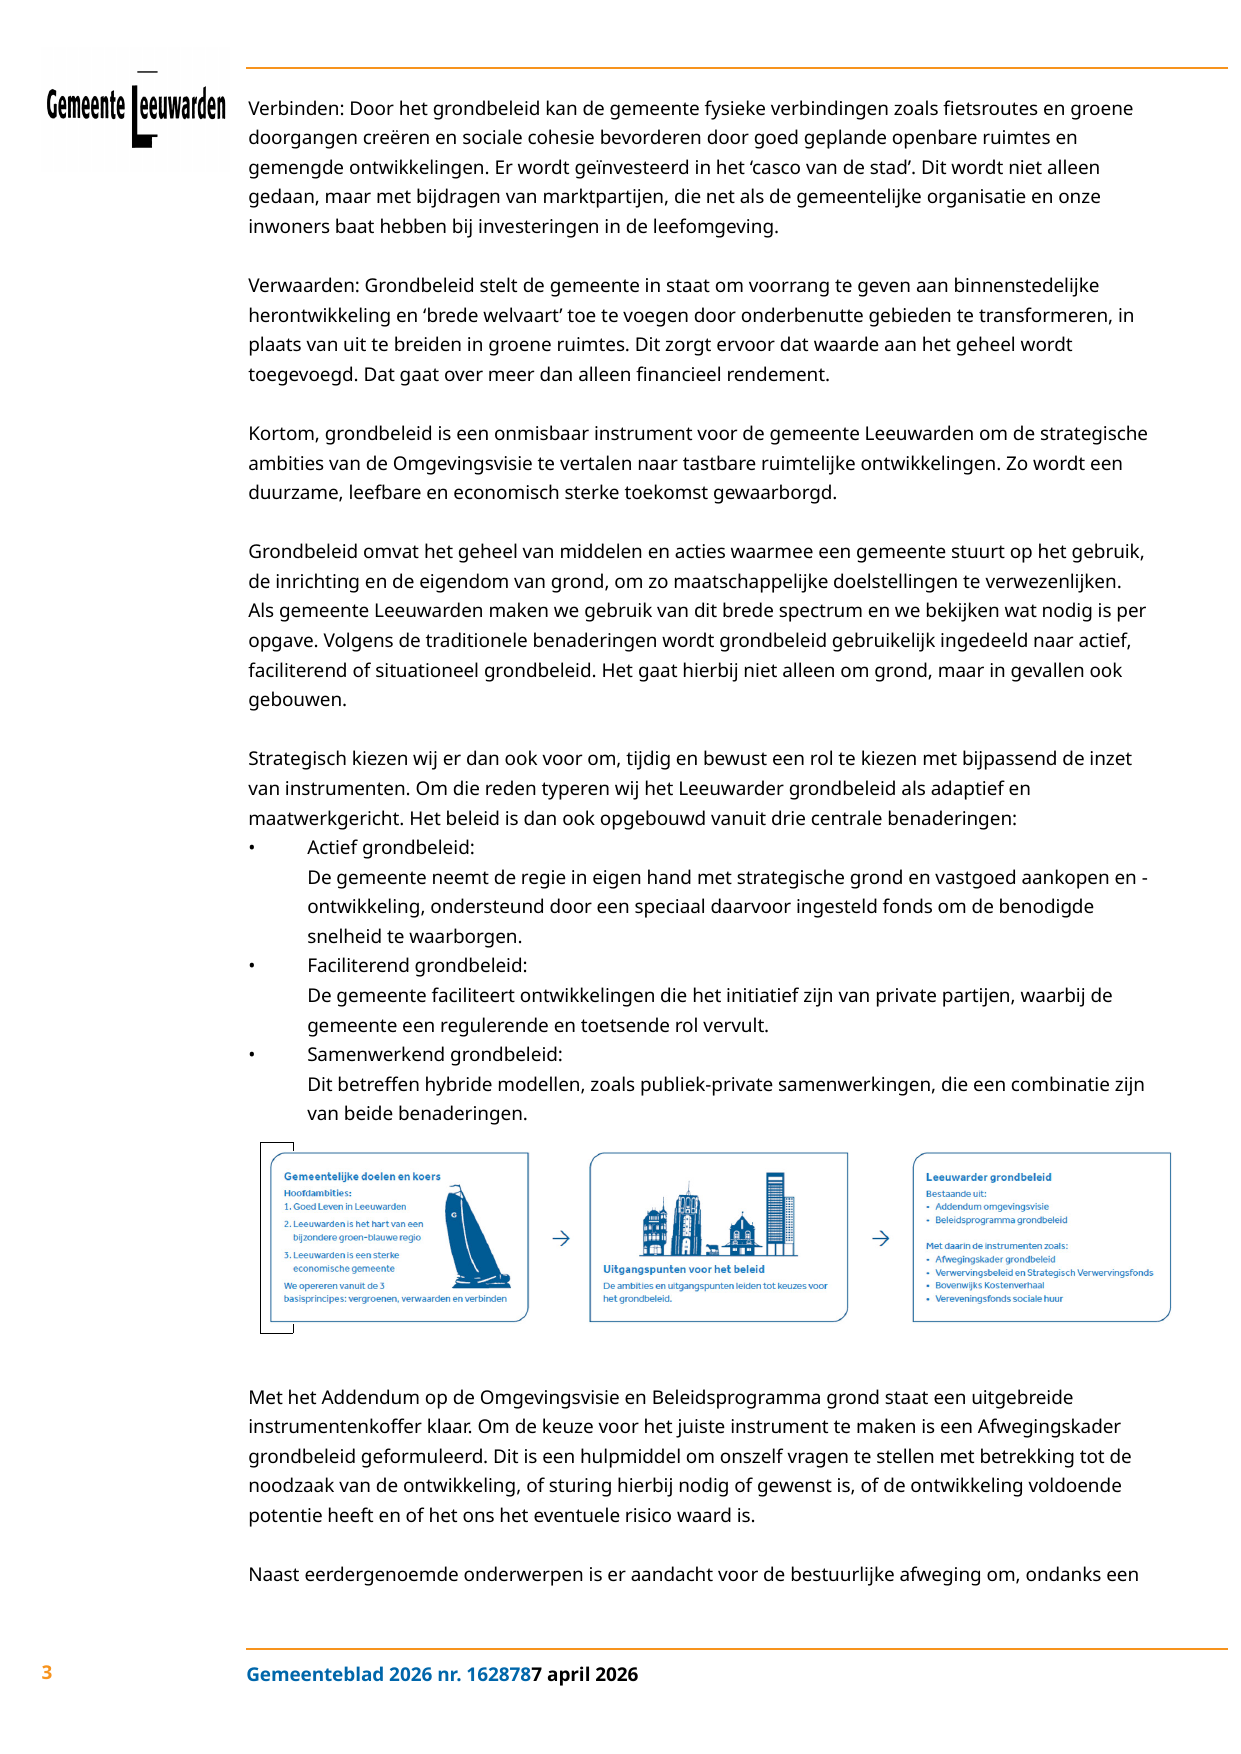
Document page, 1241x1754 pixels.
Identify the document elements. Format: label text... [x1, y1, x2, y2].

picture [268, 1151, 1173, 1324]
list Dit betreffen hybride modellen, zoals publiek-private samenwerkingen, die een combinatie zijn van beide benaderingen. [248, 1071, 1152, 1126]
list De gemeente neemt de regie in eigen hand met strategische grond en vastgoed aankopen en -ontwikkeling, ondersteund door een speciaal daarvoor ingesteld fonds om de benodigde snelheid te waarborgen. [248, 864, 1152, 949]
text Naast eerdergenoemde onderwerpen is er aandacht voor de bestuurlijke afweging om, ondanks een [248, 1561, 1152, 1587]
list Faciliterend grondbeleid: [248, 953, 1152, 978]
text Grondbeleid omvat het geheel van middelen en acties waarmee een gemeente stuurt op het gebruik, de inrichting en de eigendom van grond, om zo maatschappelijke doelstellingen te verwezenlijken. Als gemeente Leeuwarden maken we gebruik van dit brede spectrum en we bekijken wat nodig is per opgave. Volgens de traditionele benaderingen wordt grondbeleid gebruikelijk ingedeeld naar actief, faciliterend of situationeel grondbeleid. Het gaat hierbij niet alleen om grond, maar in gevallen ook gebouwen. [248, 538, 1152, 712]
text Strategisch kiezen wij er dan ook voor om, tijdig en bewust een rol te kiezen met bijpassend de inzet van instrumenten. Om die reden typeren wij het Leeuwarder grondbeleid als adaptief en maatwerkgericht. Het beleid is dan ook opgebouwd vanuit drie centrale benaderingen: [248, 746, 1152, 831]
list Samenwerkend grondbeleid: [248, 1041, 1152, 1067]
picture [41, 47, 231, 172]
text Kortom, grondbeleid is een onmisbaar instrument voor de gemeente Leeuwarden om de strategische ambities van de Omgevingsvisie te vertalen naar tastbare ruimtelijke ontwikkelingen. Zo wordt een duurzame, leefbare en economisch sterke toekomst gewaarborgd. [248, 420, 1152, 505]
text Verbinden: Door het grondbeleid kan de gemeente fysieke verbindingen zoals fietsroutes en groene doorgangen creëren en sociale cohesie bevorderen door goed geplande openbare ruimtes en gemengde ontwikkelingen. Er wordt geïnvesteerd in het ‘casco van de stad’. Dit wordt niet alleen gedaan, maar met bijdragen van marktpartijen, die net als de gemeentelijke organisatie en onze inwoners baat hebben bij investeringen in de leefomgeving. [248, 95, 1152, 239]
text Met het Addendum op de Omgevingsvisie en Beleidsprogramma grond staat een uitgebreide instrumentenkoffer klaar. Om de keuze voor het juiste instrument te maken is een Afwegingskader grondbeleid geformuleerd. Dit is een hulpmiddel om onszelf vragen te stellen met betrekking tot de noodzaak van de ontwikkeling, of sturing hierbij nodig of gewenst is, of de ontwikkeling voldoende potentie heeft en of het ons het eventuele risico waard is. [248, 1384, 1152, 1528]
list Actief grondbeleid: [248, 834, 1152, 860]
list De gemeente faciliteert ontwikkelingen die het initiatief zijn van private partijen, waarbij de gemeente een regulerende en toetsende rol vervult. [248, 982, 1152, 1038]
text Verwaarden: Grondbeleid stelt de gemeente in staat om voorrang te geven aan binnenstedelijke herontwikkeling en ‘brede welvaart’ toe te voegen door onderbenutte gebieden te transformeren, in plaats van uit te breiden in groene ruimtes. Dit zorgt ervoor dat waarde aan het geheel wordt toegevoegd. Dat gaat over meer dan alleen financieel rendement. [248, 272, 1152, 387]
